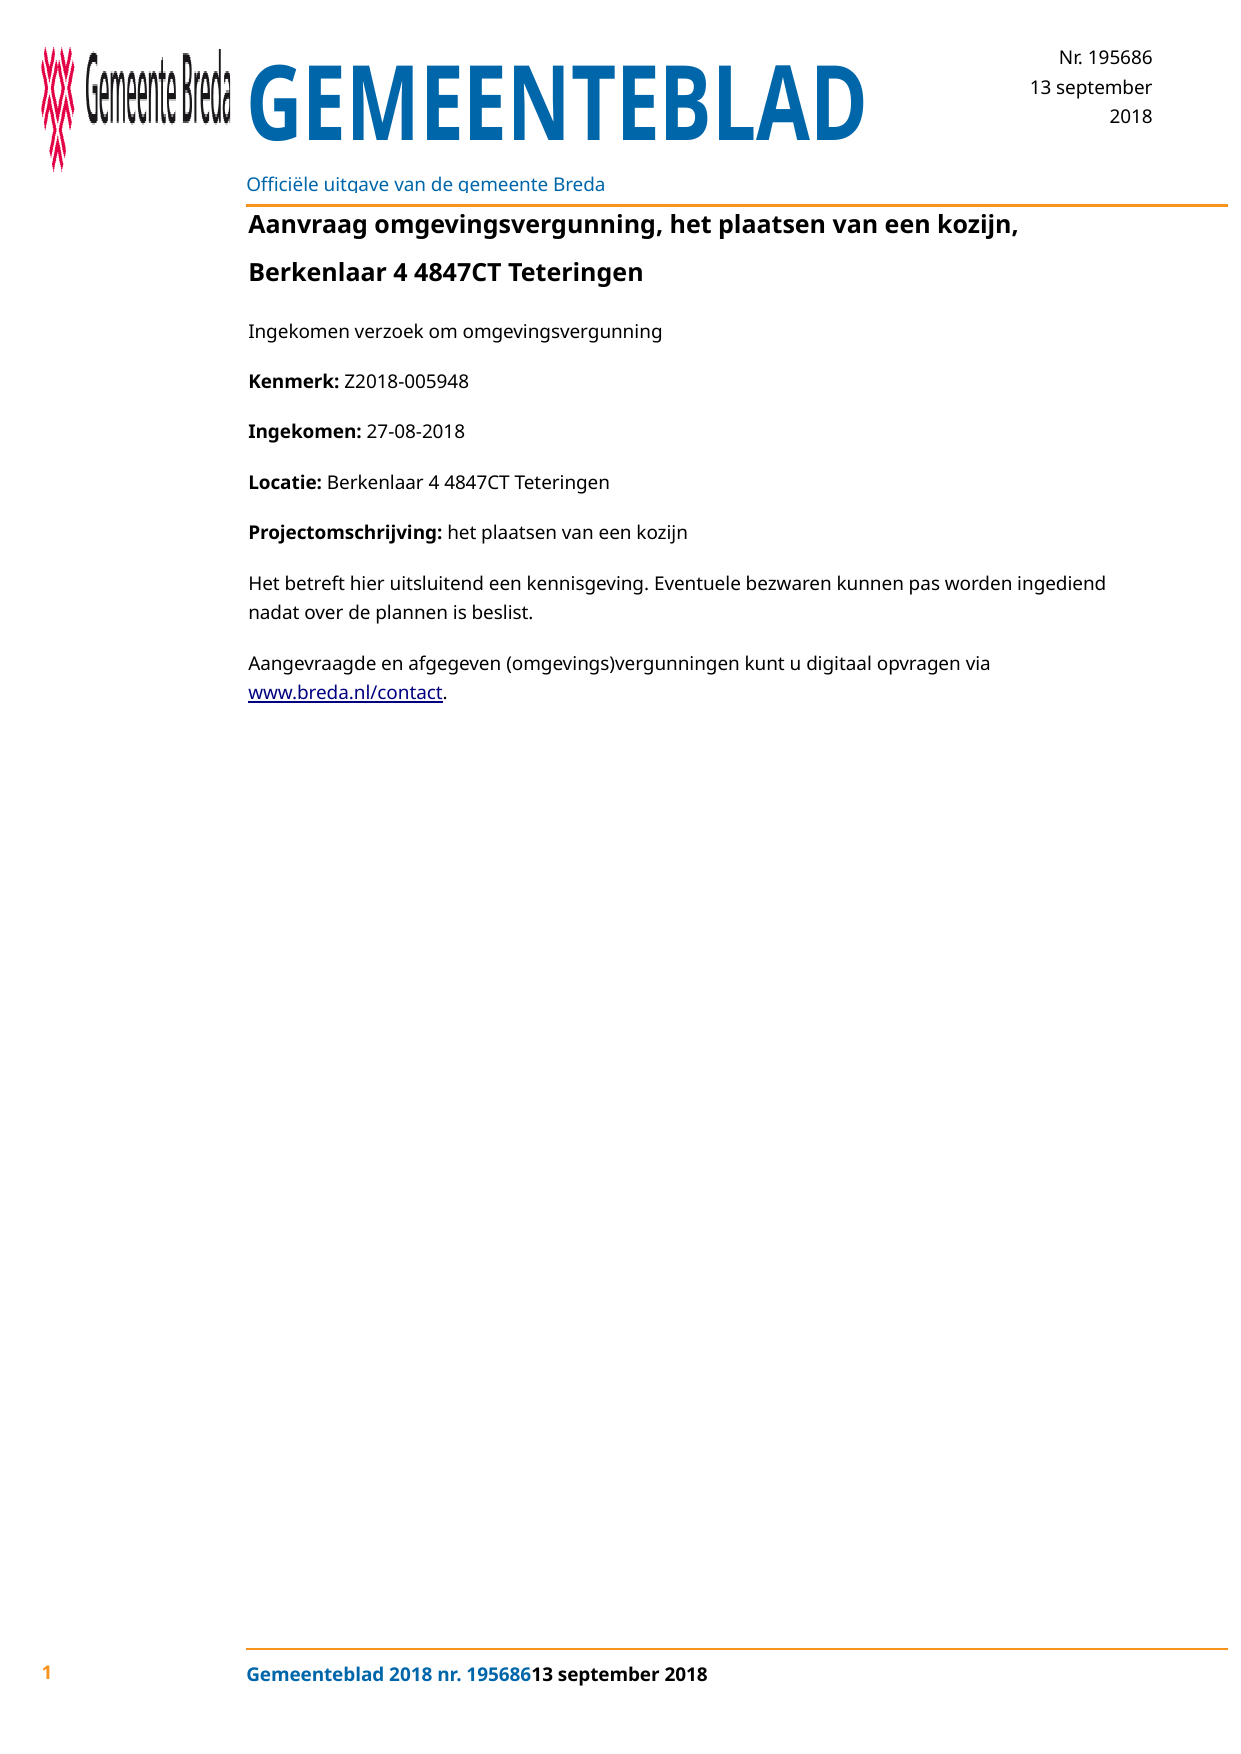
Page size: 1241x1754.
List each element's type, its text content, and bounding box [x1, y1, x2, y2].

picture [41, 47, 231, 172]
text Kenmerk: Z2018-005948 [248, 368, 1152, 394]
text Aanvraag omgevingsvergunning, het plaatsen van een kozijn, Berkenlaar 4 4847CT Teteringen [248, 207, 1152, 288]
text Projectomschrijving: het plaatsen van een kozijn [248, 519, 1152, 545]
text Locatie: Berkenlaar 4 4847CT Teteringen [248, 469, 1152, 495]
text Aangevraagde en afgegeven (omgevings)vergunningen kunt u digitaal opvragen via www.breda.nl/contact. [248, 650, 1152, 705]
text Het betreft hier uitsluitend een kennisgeving. Eventuele bezwaren kunnen pas worden ingediend nadat over de plannen is beslist. [248, 570, 1152, 625]
text Ingekomen: 27-08-2018 [248, 419, 1152, 444]
text Ingekomen verzoek om omgevingsvergunning [248, 318, 1152, 344]
